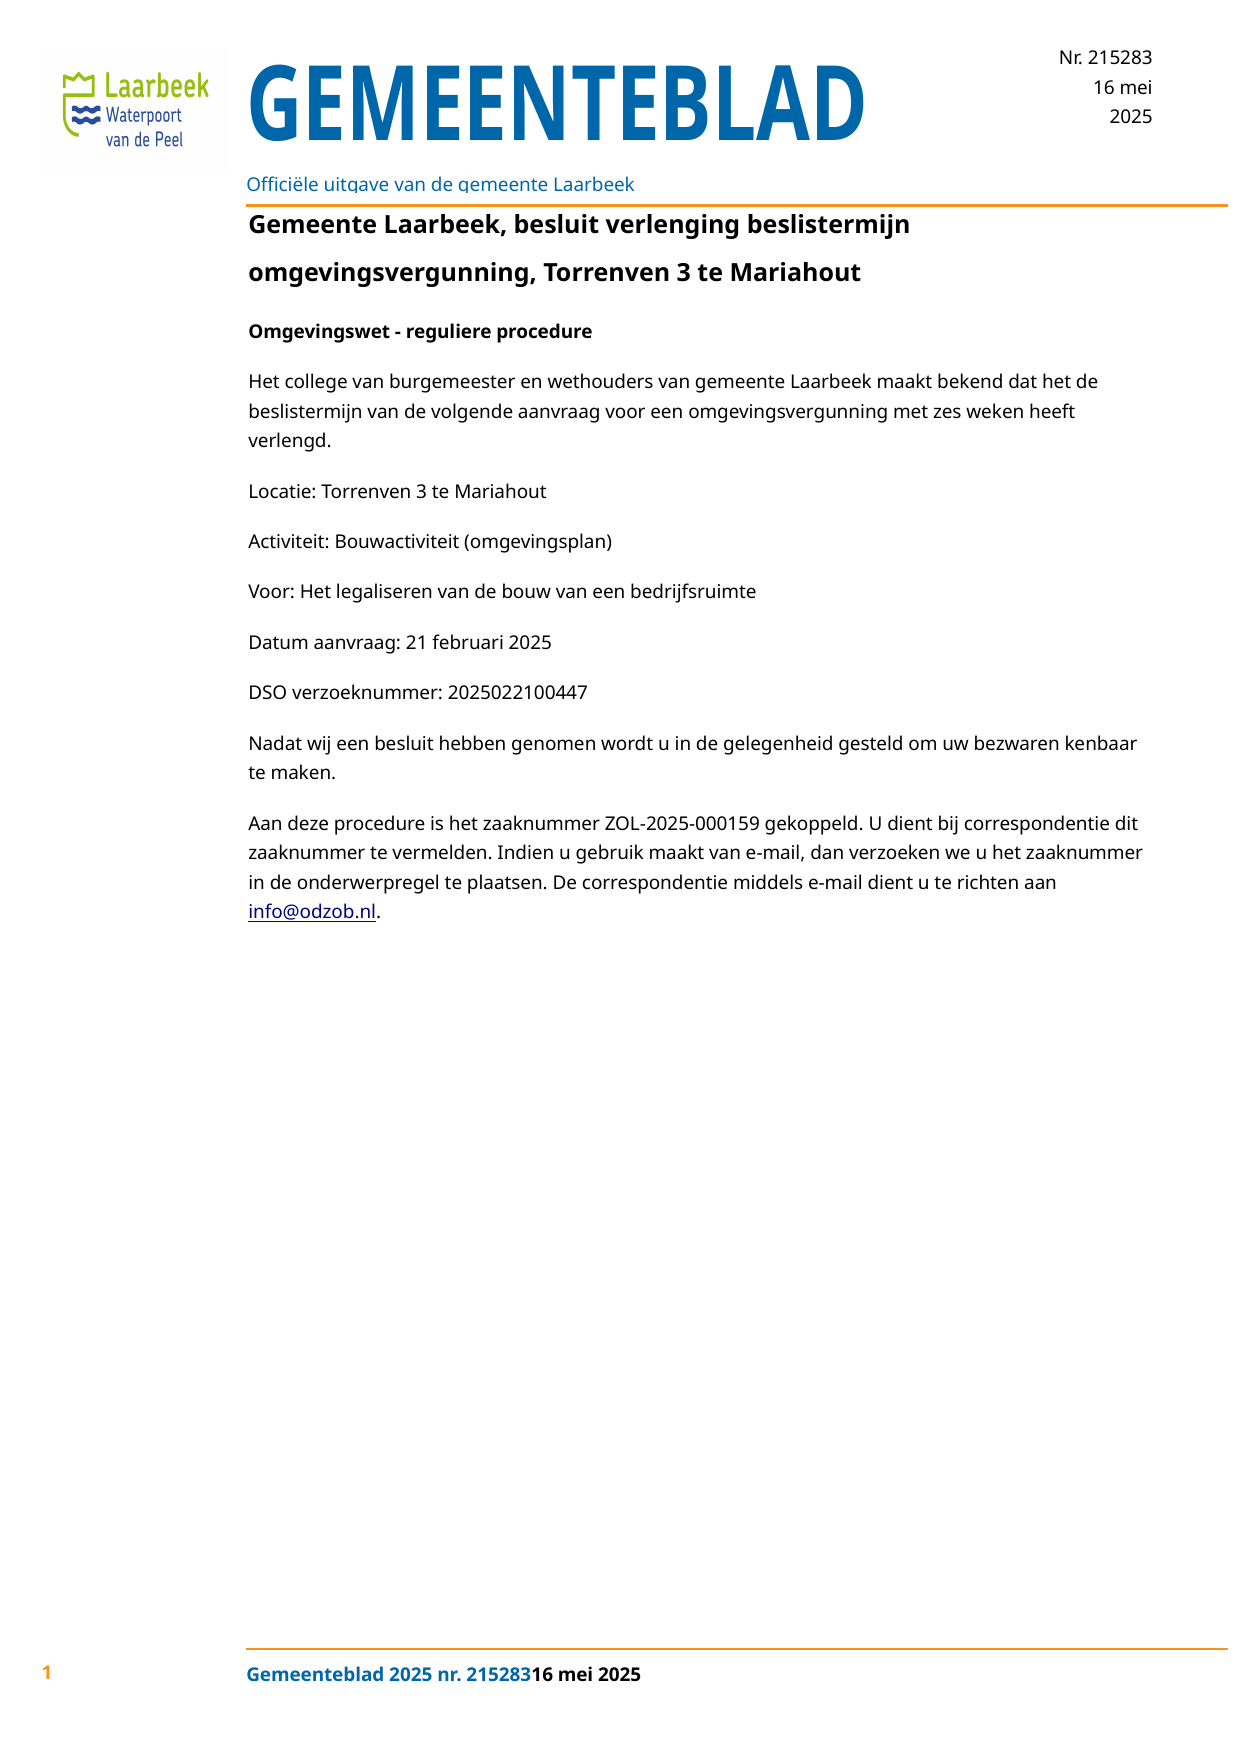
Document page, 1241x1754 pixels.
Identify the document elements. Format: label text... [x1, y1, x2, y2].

text Datum aanvraag: 21 februari 2025 [248, 629, 1152, 655]
text Locatie: Torrenven 3 te Mariahout [248, 478, 1152, 504]
text DSO verzoeknummer: 2025022100447 [248, 679, 1152, 705]
text Gemeente Laarbeek, besluit verlenging beslistermijn omgevingsvergunning, Torrenven 3 te Mariahout [248, 207, 1152, 288]
picture [41, 47, 231, 172]
text Aan deze procedure is het zaaknummer ZOL-2025-000159 gekoppeld. U dient bij correspondentie dit zaaknummer te vermelden. Indien u gebruik maakt van e-mail, dan verzoeken we u het zaaknummer in de onderwerpregel te plaatsen. De correspondentie middels e-mail dient u te richten aan info@odzob.nl. [248, 810, 1152, 924]
text Omgevingswet - reguliere procedure [248, 318, 1152, 344]
text Het college van burgemeester en wethouders van gemeente Laarbeek maakt bekend dat het de beslistermijn van de volgende aanvraag voor een omgevingsvergunning met zes weken heeft verlengd. [248, 368, 1152, 453]
text Voor: Het legaliseren van de bouw van een bedrijfsruimte [248, 579, 1152, 604]
text Activiteit: Bouwactiviteit (omgevingsplan) [248, 528, 1152, 554]
text Nadat wij een besluit hebben genomen wordt u in de gelegenheid gesteld om uw bezwaren kenbaar te maken. [248, 730, 1152, 785]
